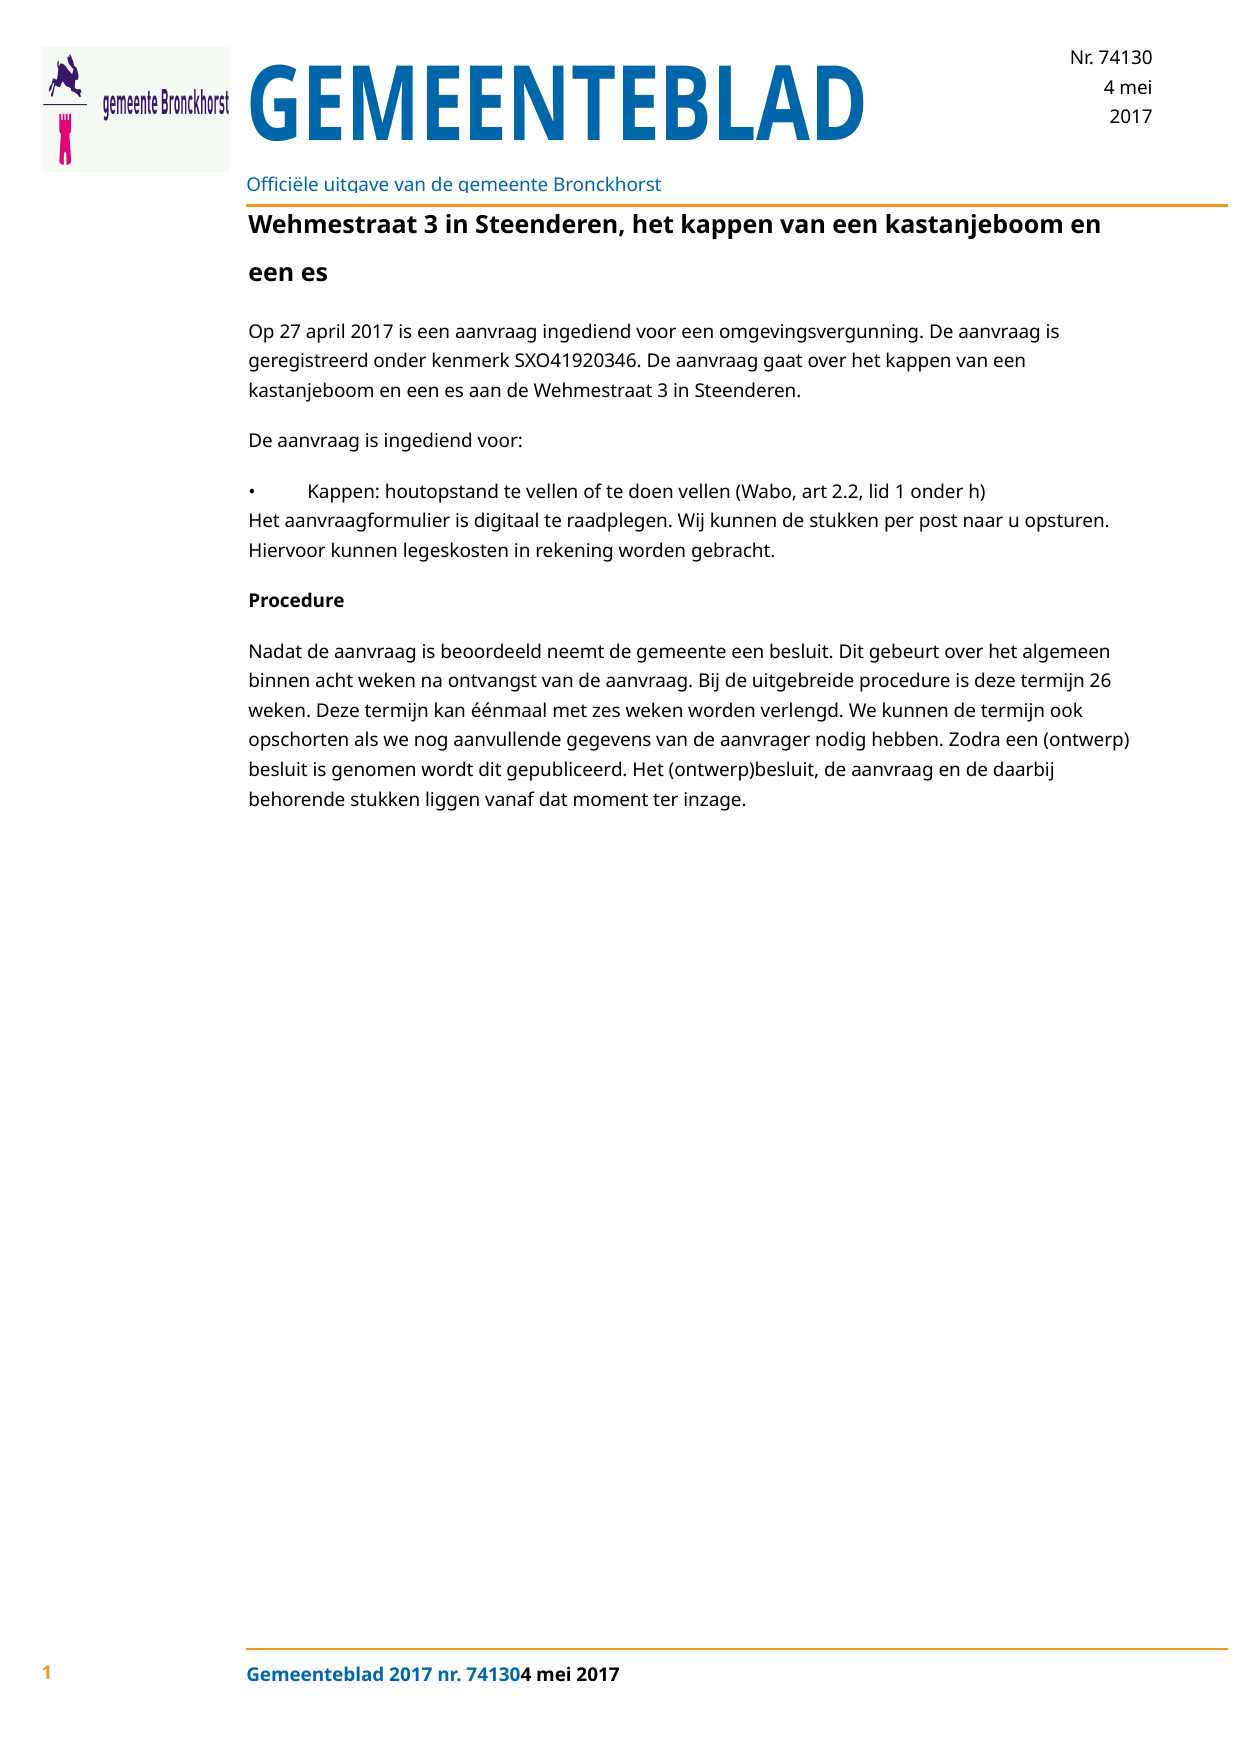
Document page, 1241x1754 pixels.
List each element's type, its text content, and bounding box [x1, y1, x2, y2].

list Kappen: houtopstand te vellen of te doen vellen (Wabo, art 2.2, lid 1 onder h) [248, 478, 1152, 504]
text Wehmestraat 3 in Steenderen, het kappen van een kastanjeboom en een es [248, 207, 1152, 288]
text Het aanvraagformulier is digitaal te raadplegen. Wij kunnen de stukken per post naar u opsturen. Hiervoor kunnen legeskosten in rekening worden gebracht. [248, 507, 1152, 563]
text Procedure [248, 587, 1152, 613]
picture [41, 47, 231, 172]
text Op 27 april 2017 is een aanvraag ingediend voor een omgevingsvergunning. De aanvraag is geregistreerd onder kenmerk SXO41920346. De aanvraag gaat over het kappen van een kastanjeboom en een es aan de Wehmestraat 3 in Steenderen. [248, 318, 1152, 403]
text De aanvraag is ingediend voor: [248, 427, 1152, 453]
text Nadat de aanvraag is beoordeeld neemt de gemeente een besluit. Dit gebeurt over het algemeen binnen acht weken na ontvangst van de aanvraag. Bij de uitgebreide procedure is deze termijn 26 weken. Deze termijn kan éénmaal met zes weken worden verlengd. We kunnen de termijn ook opschorten als we nog aanvullende gegevens van de aanvrager nodig hebben. Zodra een (ontwerp) besluit is genomen wordt dit gepubliceerd. Het (ontwerp)besluit, de aanvraag en de daarbij behorende stukken liggen vanaf dat moment ter inzage. [248, 638, 1152, 812]
